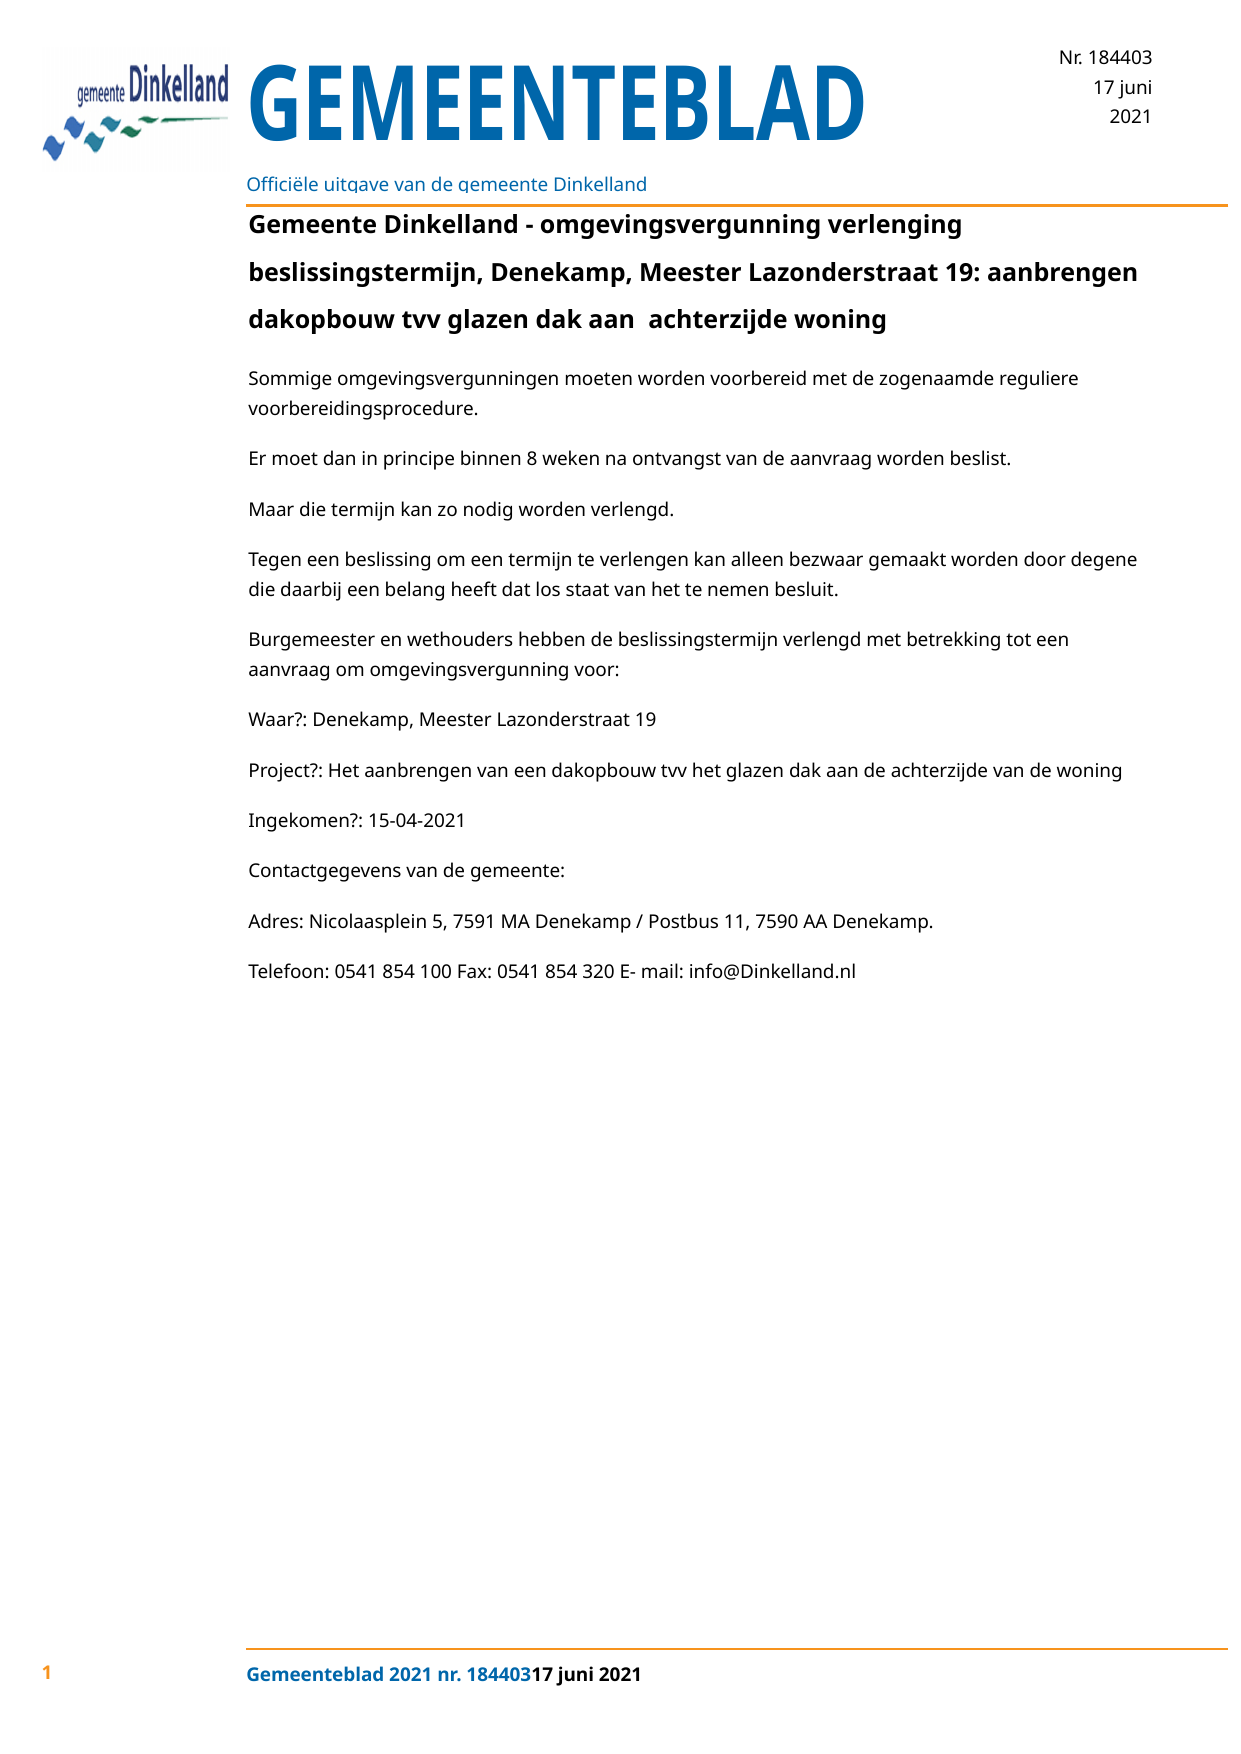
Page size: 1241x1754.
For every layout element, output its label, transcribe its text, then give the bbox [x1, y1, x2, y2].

text Burgemeester en wethouders hebben de beslissingstermijn verlengd met betrekking tot een aanvraag om omgevingsvergunning voor: [248, 626, 1152, 682]
text Contactgegevens van de gemeente: [248, 858, 1152, 883]
text Adres: Nicolaasplein 5, 7591 MA Denekamp / Postbus 11, 7590 AA Denekamp. [248, 908, 1152, 934]
text Er moet dan in principe binnen 8 weken na ontvangst van de aanvraag worden beslist. [248, 446, 1152, 471]
text Tegen een beslissing om een termijn te verlengen kan alleen bezwaar gemaakt worden door degene die daarbij een belang heeft dat los staat van het te nemen besluit. [248, 546, 1152, 602]
text Maar die termijn kan zo nodig worden verlengd. [248, 496, 1152, 522]
text Telefoon: 0541 854 100 Fax: 0541 854 320 E- mail: info@Dinkelland.nl [248, 958, 1152, 984]
picture [41, 47, 231, 172]
text Waar?: Denekamp, Meester Lazonderstraat 19 [248, 706, 1152, 732]
text Sommige omgevingsvergunningen moeten worden voorbereid met de zogenaamde reguliere voorbereidingsprocedure. [248, 366, 1152, 421]
text Gemeente Dinkelland - omgevingsvergunning verlenging beslissingstermijn, Denekamp, Meester Lazonderstraat 19: aanbrengen dakopbouw tvv glazen dak aan achterzijde woning [248, 207, 1152, 336]
text Ingekomen?: 15-04-2021 [248, 807, 1152, 833]
text Project?: Het aanbrengen van een dakopbouw tvv het glazen dak aan de achterzijde van de woning [248, 757, 1152, 782]
